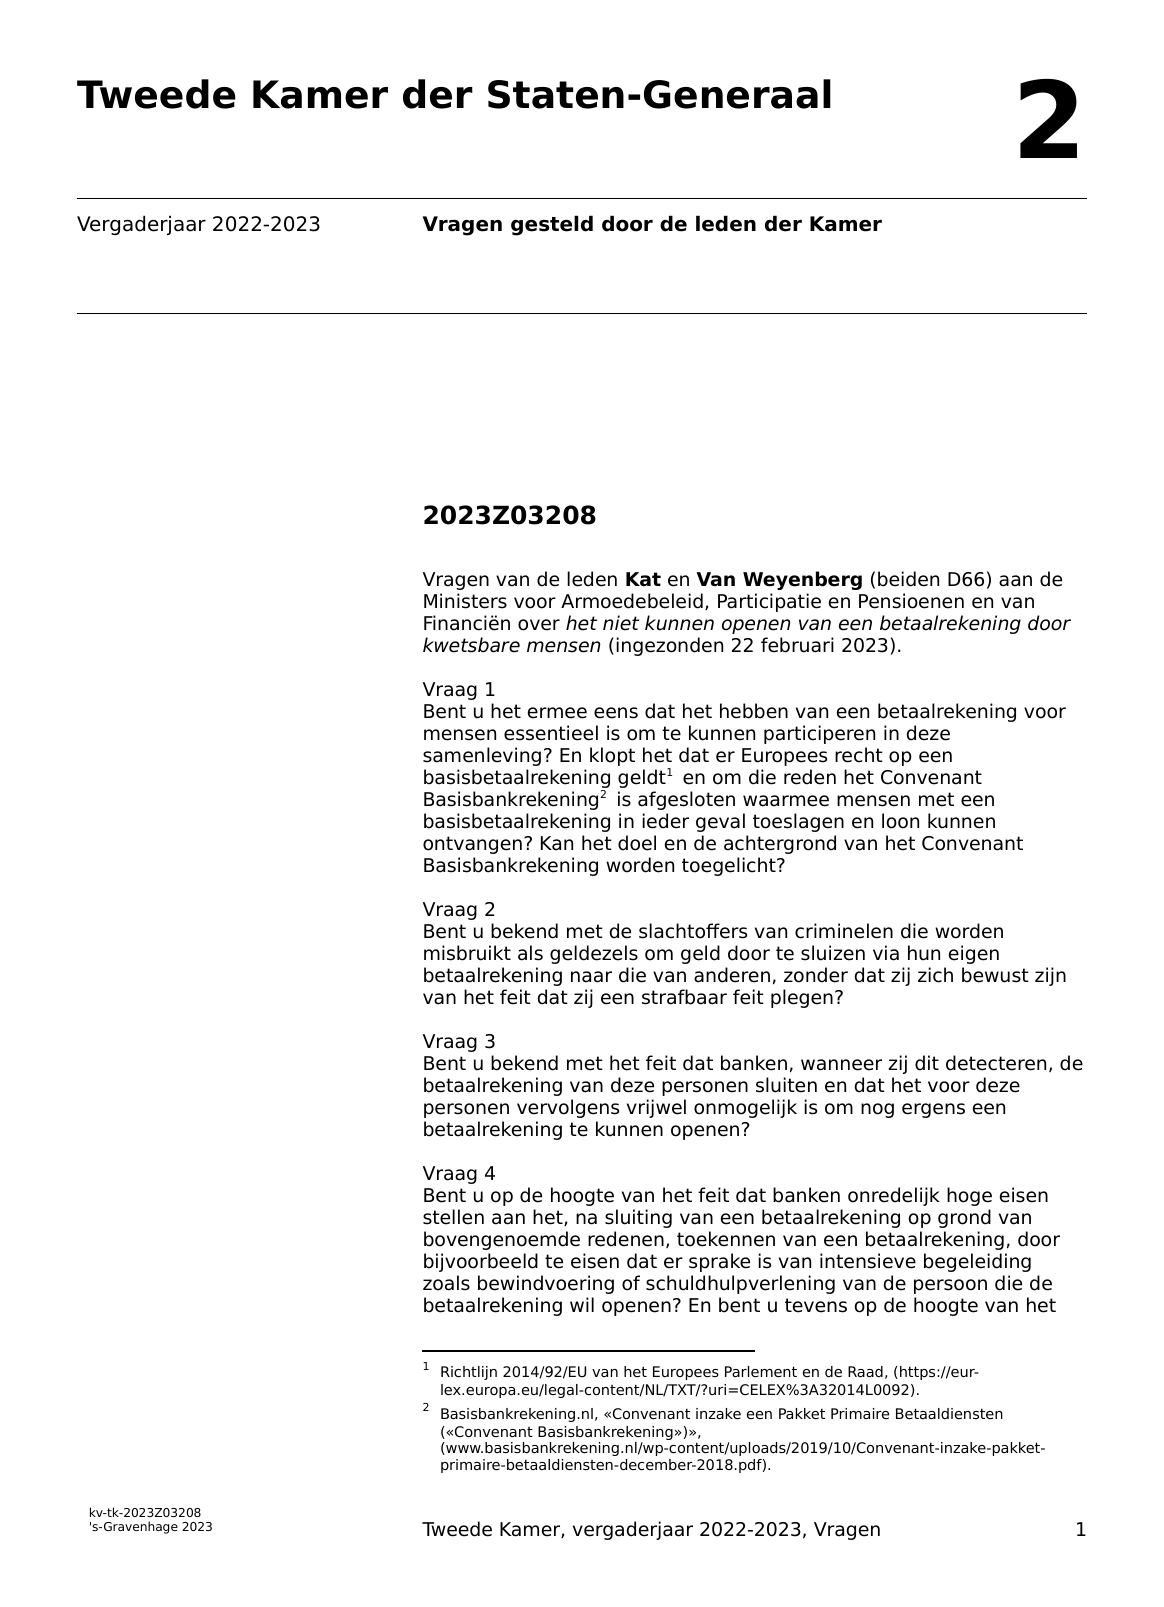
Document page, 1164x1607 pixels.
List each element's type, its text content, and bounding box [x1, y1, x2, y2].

text Bent u bekend met het feit dat banken, wanneer zij dit detecteren, de betaalrekening van deze personen sluiten en dat het voor deze personen vervolgens vrijwel onmogelijk is om nog ergens een betaalrekening te kunnen openen? [422, 1053, 1087, 1141]
text Bent u het ermee eens dat het hebben van een betaalrekening voor mensen essentieel is om te kunnen participeren in deze samenleving? En klopt het dat er Europees recht op een basisbetaalrekening geldt en om die reden het Convenant Basisbankrekening is afgesloten waarmee mensen met een basisbetaalrekening in ieder geval toeslagen en loon kunnen ontvangen? Kan het doel en de achtergrond van het Convenant Basisbankrekening worden toegelicht? [422, 701, 1087, 877]
text Bent u op de hoogte van het feit dat banken onredelijk hoge eisen stellen aan het, na sluiting van een betaalrekening op grond van bovengenoemde redenen, toekennen van een betaalrekening, door bijvoorbeeld te eisen dat er sprake is van intensieve begeleiding zoals bewindvoering of schuldhulpverlening van de persoon die de betaalrekening wil openen? En bent u tevens op de hoogte van het [422, 1185, 1087, 1317]
text Bent u bekend met de slachtoffers van criminelen die worden misbruikt als geldezels om geld door te sluizen via hun eigen betaalrekening naar die van anderen, zonder dat zij zich bewust zijn van het feit dat zij een strafbaar feit plegen? [422, 921, 1087, 1009]
text Vraag 4 [422, 1163, 1087, 1185]
text Vraag 1 [422, 679, 1087, 701]
text Vraag 3 [422, 1031, 1087, 1053]
text kv-tk-2023Z03208 [88, 1506, 323, 1520]
table_header Tweede Kamer der Staten-Generaal [77, 59, 886, 198]
text Richtlijn 2014/92/EU van het Europees Parlement en de Raad, (https://eur-lex.europa.eu/legal-content/NL/TXT/?uri=CELEX%3A32014L0092). [422, 1360, 1087, 1399]
text 2023Z03208 [422, 501, 1087, 531]
table_header 2 [886, 59, 1087, 198]
table_cell Vragen gesteld door de leden der Kamer [422, 199, 1087, 313]
text Basisbankrekening.nl, «Convenant inzake een Pakket Primaire Betaaldiensten («Convenant Basisbankrekening»)», (www.basisbankrekening.nl/wp-content/uploads/2019/10/Convenant-inzake-pakket-primaire-betaaldiensten-december-2018.pdf). [422, 1402, 1087, 1474]
text Vraag 2 [422, 899, 1087, 921]
table_cell Vergaderjaar 2022-2023 [77, 199, 422, 313]
text 's-Gravenhage 2023 [88, 1520, 323, 1534]
text Vragen van de leden Kat en Van Weyenberg (beiden D66) aan de Ministers voor Armoedebeleid, Participatie en Pensioenen en van Financiën over het niet kunnen openen van een betaalrekening door kwetsbare mensen (ingezonden 22 februari 2023). [422, 569, 1087, 657]
